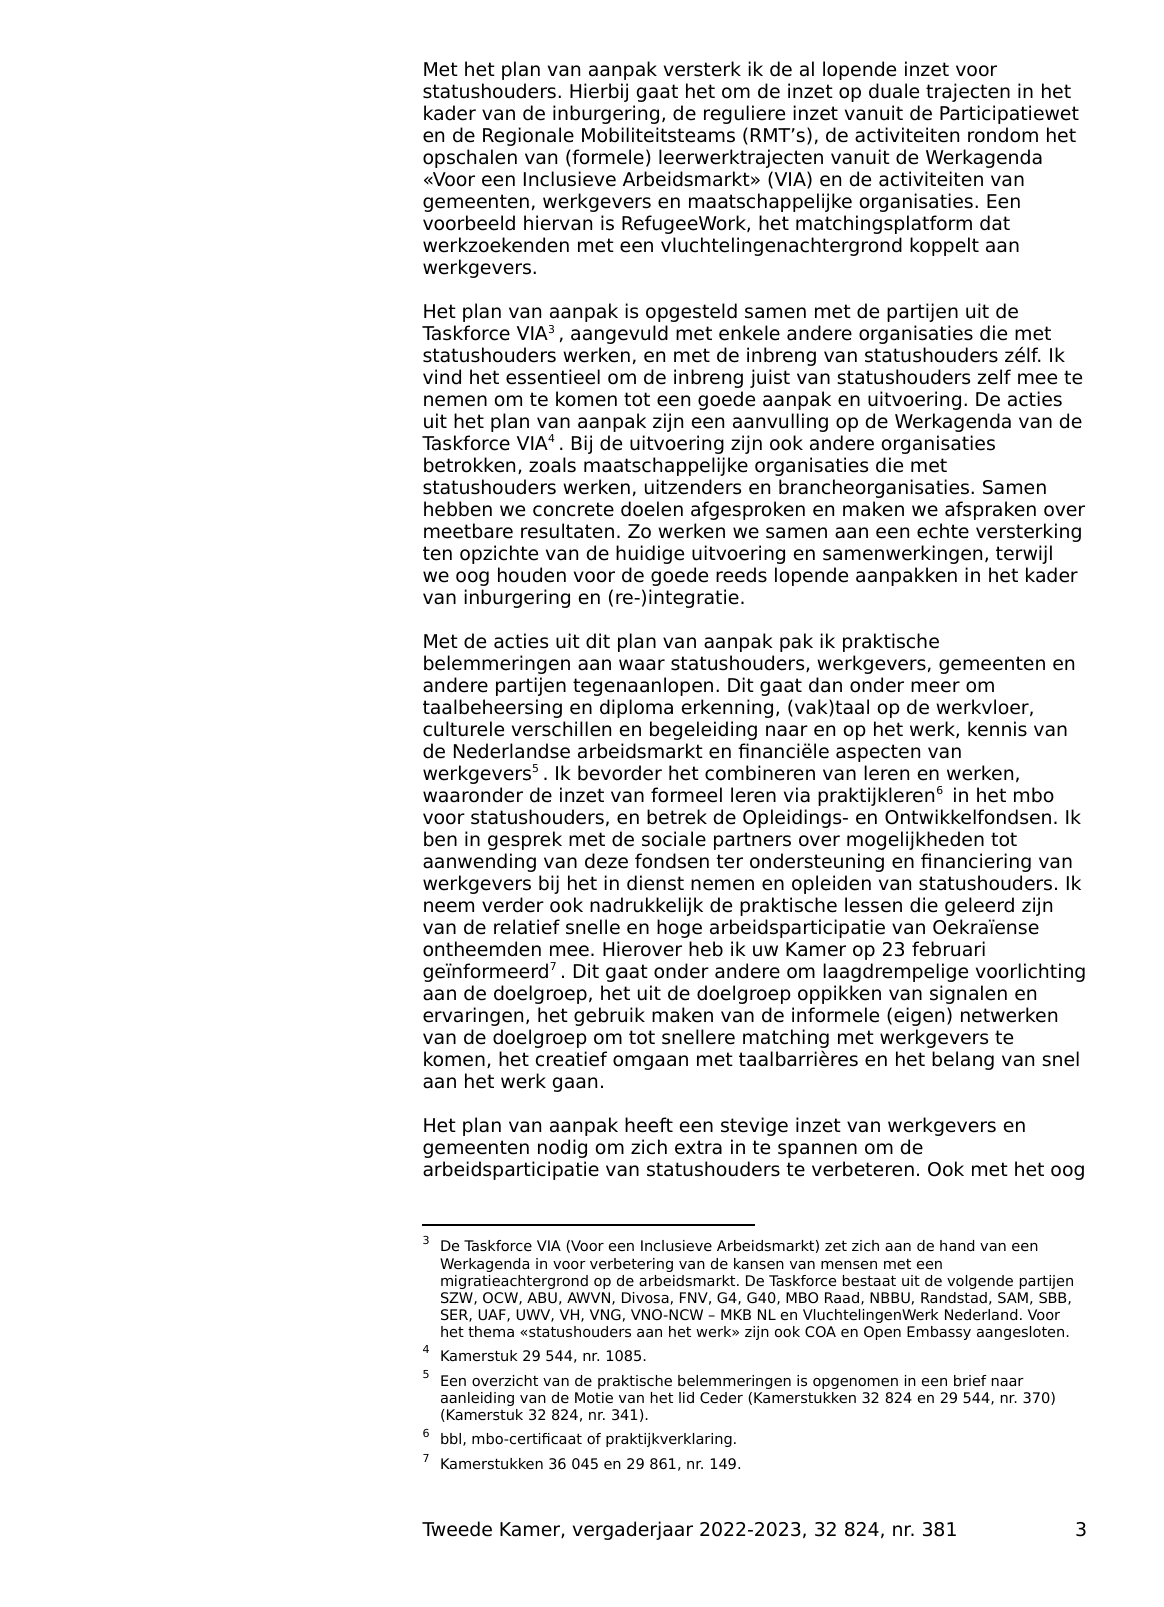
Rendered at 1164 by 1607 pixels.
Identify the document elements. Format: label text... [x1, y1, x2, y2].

text bbl, mbo-certificaat of praktijkverklaring. [422, 1427, 1087, 1449]
text De Taskforce VIA (Voor een Inclusieve Arbeidsmarkt) zet zich aan de hand van een Werkagenda in voor verbetering van de kansen van mensen met een migratieachtergrond op de arbeidsmarkt. De Taskforce bestaat uit de volgende partijen SZW, OCW, ABU, AWVN, Divosa, FNV, G4, G40, MBO Raad, NBBU, Randstad, SAM, SBB, SER, UAF, UWV, VH, VNG, VNO-NCW – MKB NL en VluchtelingenWerk Nederland. Voor het thema «statushouders aan het werk» zijn ook COA en Open Embassy aangesloten. [422, 1234, 1087, 1341]
text Met de acties uit dit plan van aanpak pak ik praktische belemmeringen aan waar statushouders, werkgevers, gemeenten en andere partijen tegenaanlopen. Dit gaat dan onder meer om taalbeheersing en diploma erkenning, (vak)taal op de werkvloer, culturele verschillen en begeleiding naar en op het werk, kennis van de Nederlandse arbeidsmarkt en financiële aspecten van werkgevers. Ik bevorder het combineren van leren en werken, waaronder de inzet van formeel leren via praktijkleren in het mbo voor statushouders, en betrek de Opleidings- en Ontwikkelfondsen. Ik ben in gesprek met de sociale partners over mogelijkheden tot aanwending van deze fondsen ter ondersteuning en financiering van werkgevers bij het in dienst nemen en opleiden van statushouders. Ik neem verder ook nadrukkelijk de praktische lessen die geleerd zijn van de relatief snelle en hoge arbeidsparticipatie van Oekraïense ontheemden mee. Hierover heb ik uw Kamer op 23 februari geïnformeerd. Dit gaat onder andere om laagdrempelige voorlichting aan de doelgroep, het uit de doelgroep oppikken van signalen en ervaringen, het gebruik maken van de informele (eigen) netwerken van de doelgroep om tot snellere matching met werkgevers te komen, het creatief omgaan met taalbarrières en het belang van snel aan het werk gaan. [422, 631, 1087, 1092]
text Een overzicht van de praktische belemmeringen is opgenomen in een brief naar aanleiding van de Motie van het lid Ceder (Kamerstukken 32 824 en 29 544, nr. 370) (Kamerstuk 32 824, nr. 341). [422, 1368, 1087, 1424]
text Het plan van aanpak heeft een stevige inzet van werkgevers en gemeenten nodig om zich extra in te spannen om de arbeidsparticipatie van statushouders te verbeteren. Ook met het oog [422, 1115, 1087, 1181]
text Kamerstukken 36 045 en 29 861, nr. 149. [422, 1452, 1087, 1474]
text Het plan van aanpak is opgesteld samen met de partijen uit de Taskforce VIA, aangevuld met enkele andere organisaties die met statushouders werken, en met de inbreng van statushouders zélf. Ik vind het essentieel om de inbreng juist van statushouders zelf mee te nemen om te komen tot een goede aanpak en uitvoering. De acties uit het plan van aanpak zijn een aanvulling op de Werkagenda van de Taskforce VIA. Bij de uitvoering zijn ook andere organisaties betrokken, zoals maatschappelijke organisaties die met statushouders werken, uitzenders en brancheorganisaties. Samen hebben we concrete doelen afgesproken en maken we afspraken over meetbare resultaten. Zo werken we samen aan een echte versterking ten opzichte van de huidige uitvoering en samenwerkingen, terwijl we oog houden voor de goede reeds lopende aanpakken in het kader van inburgering en (re-)integratie. [422, 301, 1087, 609]
text Met het plan van aanpak versterk ik de al lopende inzet voor statushouders. Hierbij gaat het om de inzet op duale trajecten in het kader van de inburgering, de reguliere inzet vanuit de Participatiewet en de Regionale Mobiliteitsteams (RMT’s), de activiteiten rondom het opschalen van (formele) leerwerktrajecten vanuit de Werkagenda «Voor een Inclusieve Arbeidsmarkt» (VIA) en de activiteiten van gemeenten, werkgevers en maatschappelijke organisaties. Een voorbeeld hiervan is RefugeeWork, het matchingsplatform dat werkzoekenden met een vluchtelingenachtergrond koppelt aan werkgevers. [422, 59, 1087, 279]
text Kamerstuk 29 544, nr. 1085. [422, 1343, 1087, 1366]
